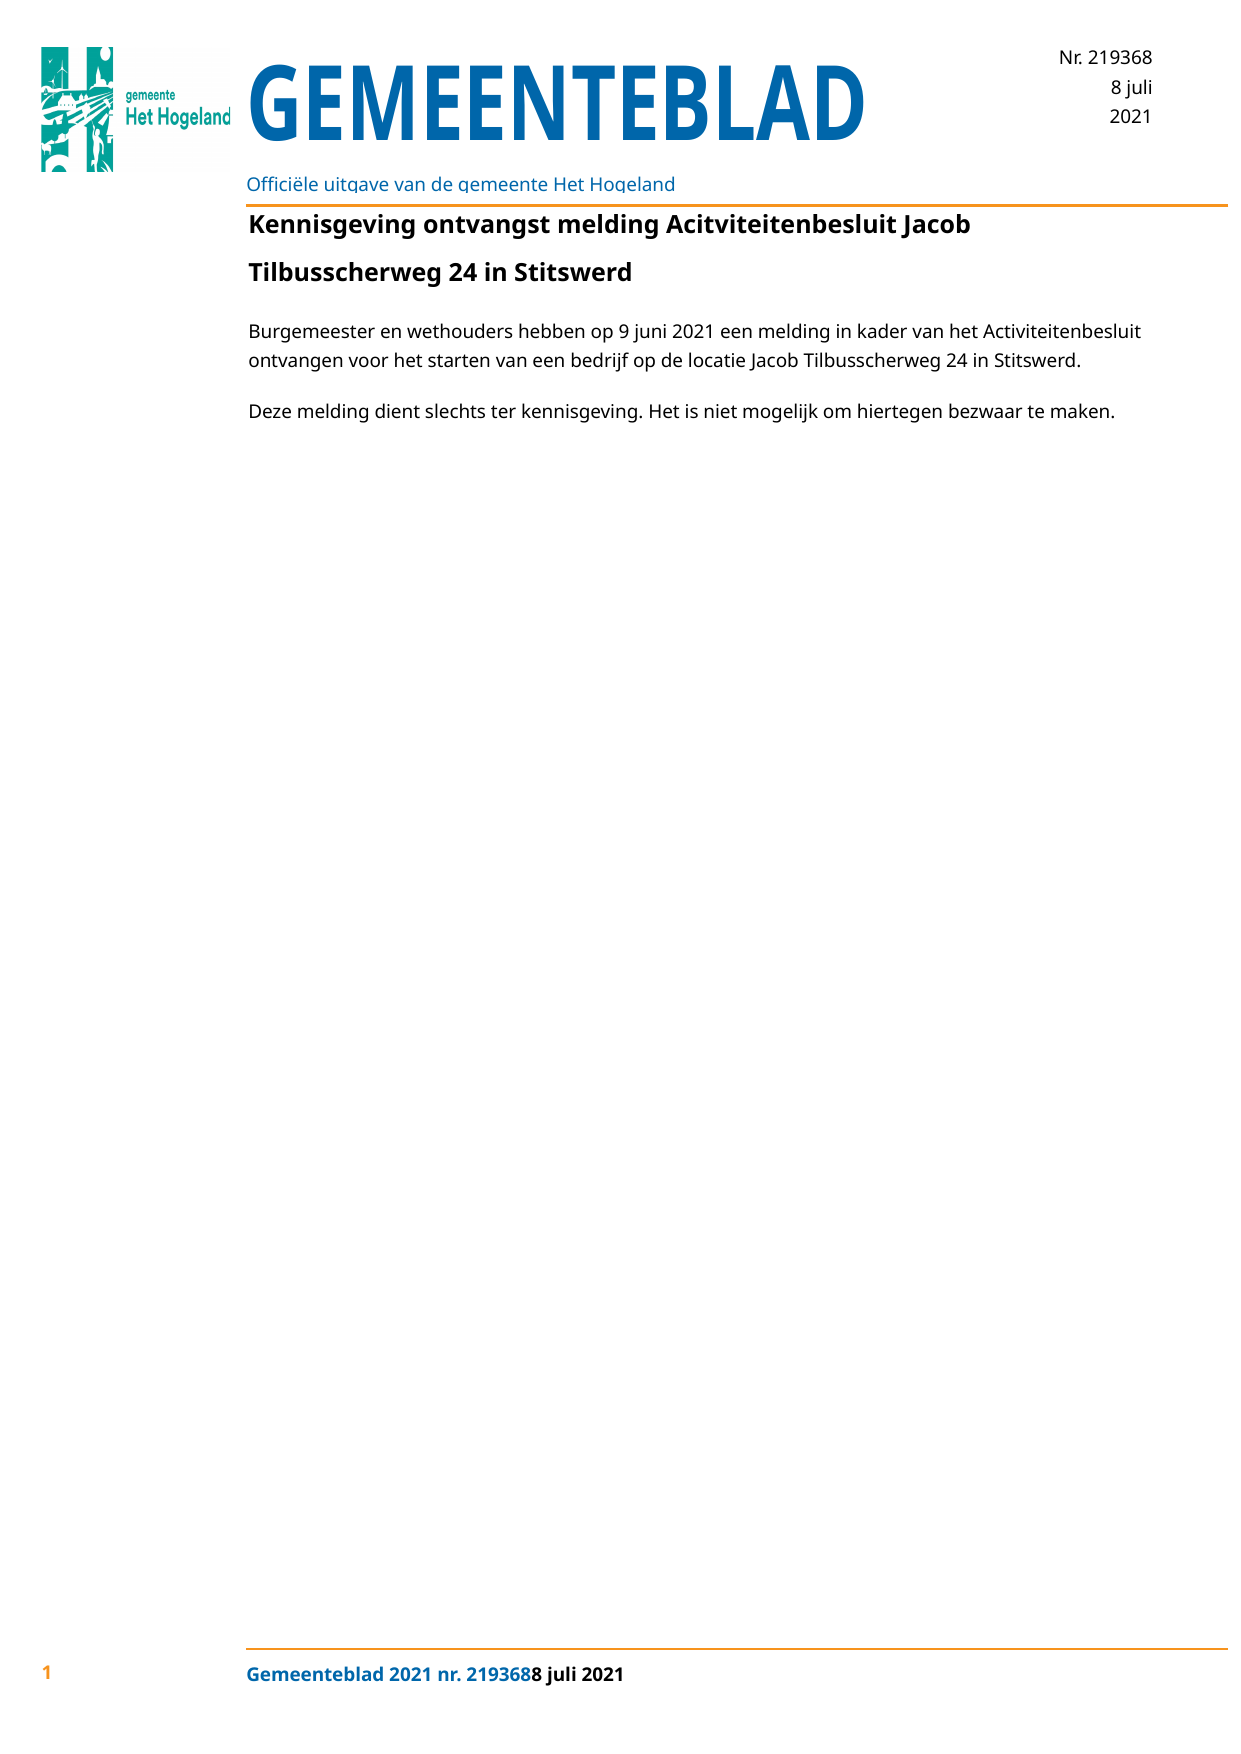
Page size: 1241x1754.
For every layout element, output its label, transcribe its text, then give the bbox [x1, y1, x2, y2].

text Burgemeester en wethouders hebben op 9 juni 2021 een melding in kader van het Activiteitenbesluit ontvangen voor het starten van een bedrijf op de locatie Jacob Tilbusscherweg 24 in Stitswerd. [248, 318, 1152, 373]
text Kennisgeving ontvangst melding Acitviteitenbesluit Jacob Tilbusscherweg 24 in Stitswerd [248, 207, 1152, 288]
text Deze melding dient slechts ter kennisgeving. Het is niet mogelijk om hiertegen bezwaar te maken. [248, 398, 1152, 424]
picture [41, 47, 231, 172]
